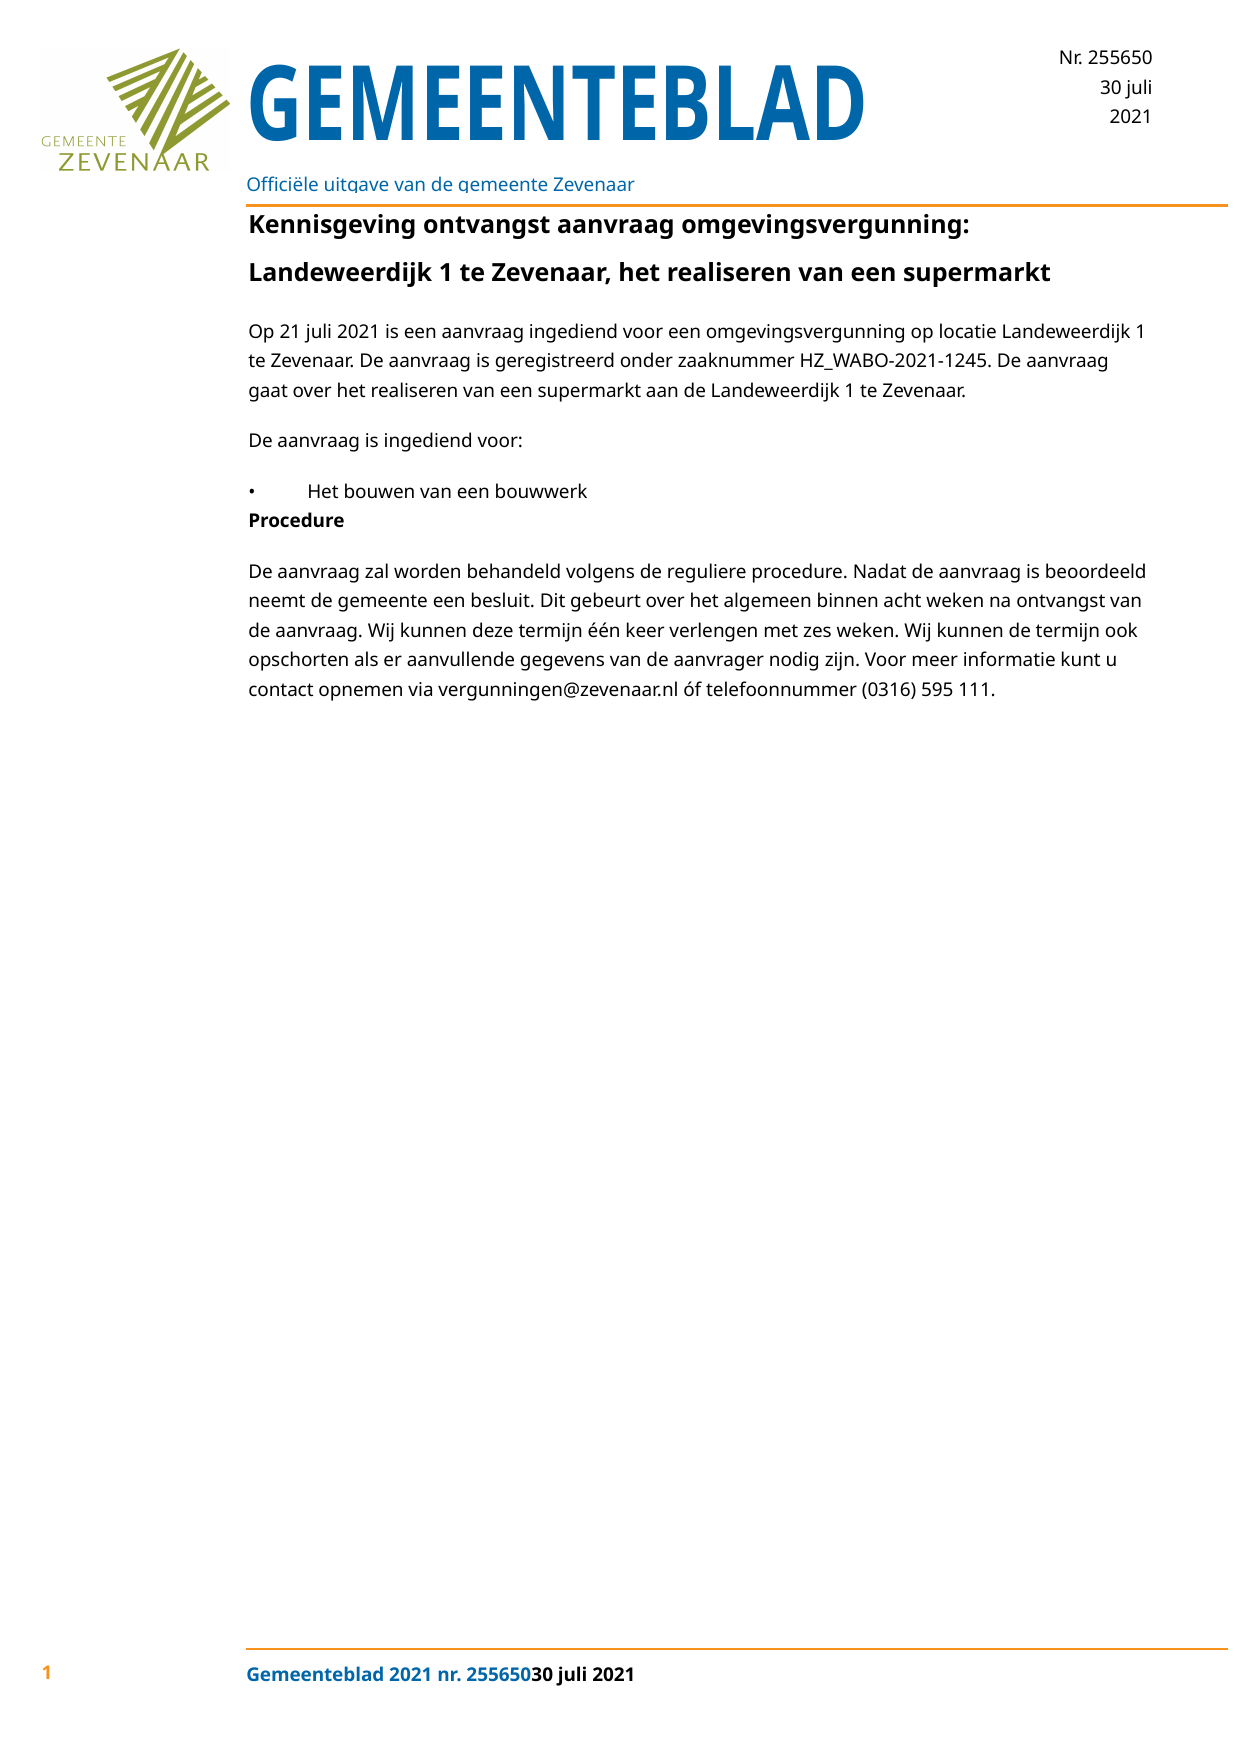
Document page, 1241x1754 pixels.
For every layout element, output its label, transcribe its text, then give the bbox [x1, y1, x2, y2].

list Het bouwen van een bouwwerk [248, 478, 1152, 504]
picture [41, 47, 231, 172]
text Op 21 juli 2021 is een aanvraag ingediend voor een omgevingsvergunning op locatie Landeweerdijk 1 te Zevenaar. De aanvraag is geregistreerd onder zaaknummer HZ_WABO-2021-1245. De aanvraag gaat over het realiseren van een supermarkt aan de Landeweerdijk 1 te Zevenaar. [248, 318, 1152, 403]
text Procedure [248, 507, 1152, 533]
text De aanvraag is ingediend voor: [248, 427, 1152, 453]
text De aanvraag zal worden behandeld volgens de reguliere procedure. Nadat de aanvraag is beoordeeld neemt de gemeente een besluit. Dit gebeurt over het algemeen binnen acht weken na ontvangst van de aanvraag. Wij kunnen deze termijn één keer verlengen met zes weken. Wij kunnen de termijn ook opschorten als er aanvullende gegevens van de aanvrager nodig zijn. Voor meer informatie kunt u contact opnemen via vergunningen@zevenaar.nl óf telefoonnummer (0316) 595 111. [248, 558, 1152, 702]
text Kennisgeving ontvangst aanvraag omgevingsvergunning: Landeweerdijk 1 te Zevenaar, het realiseren van een supermarkt [248, 207, 1152, 288]
